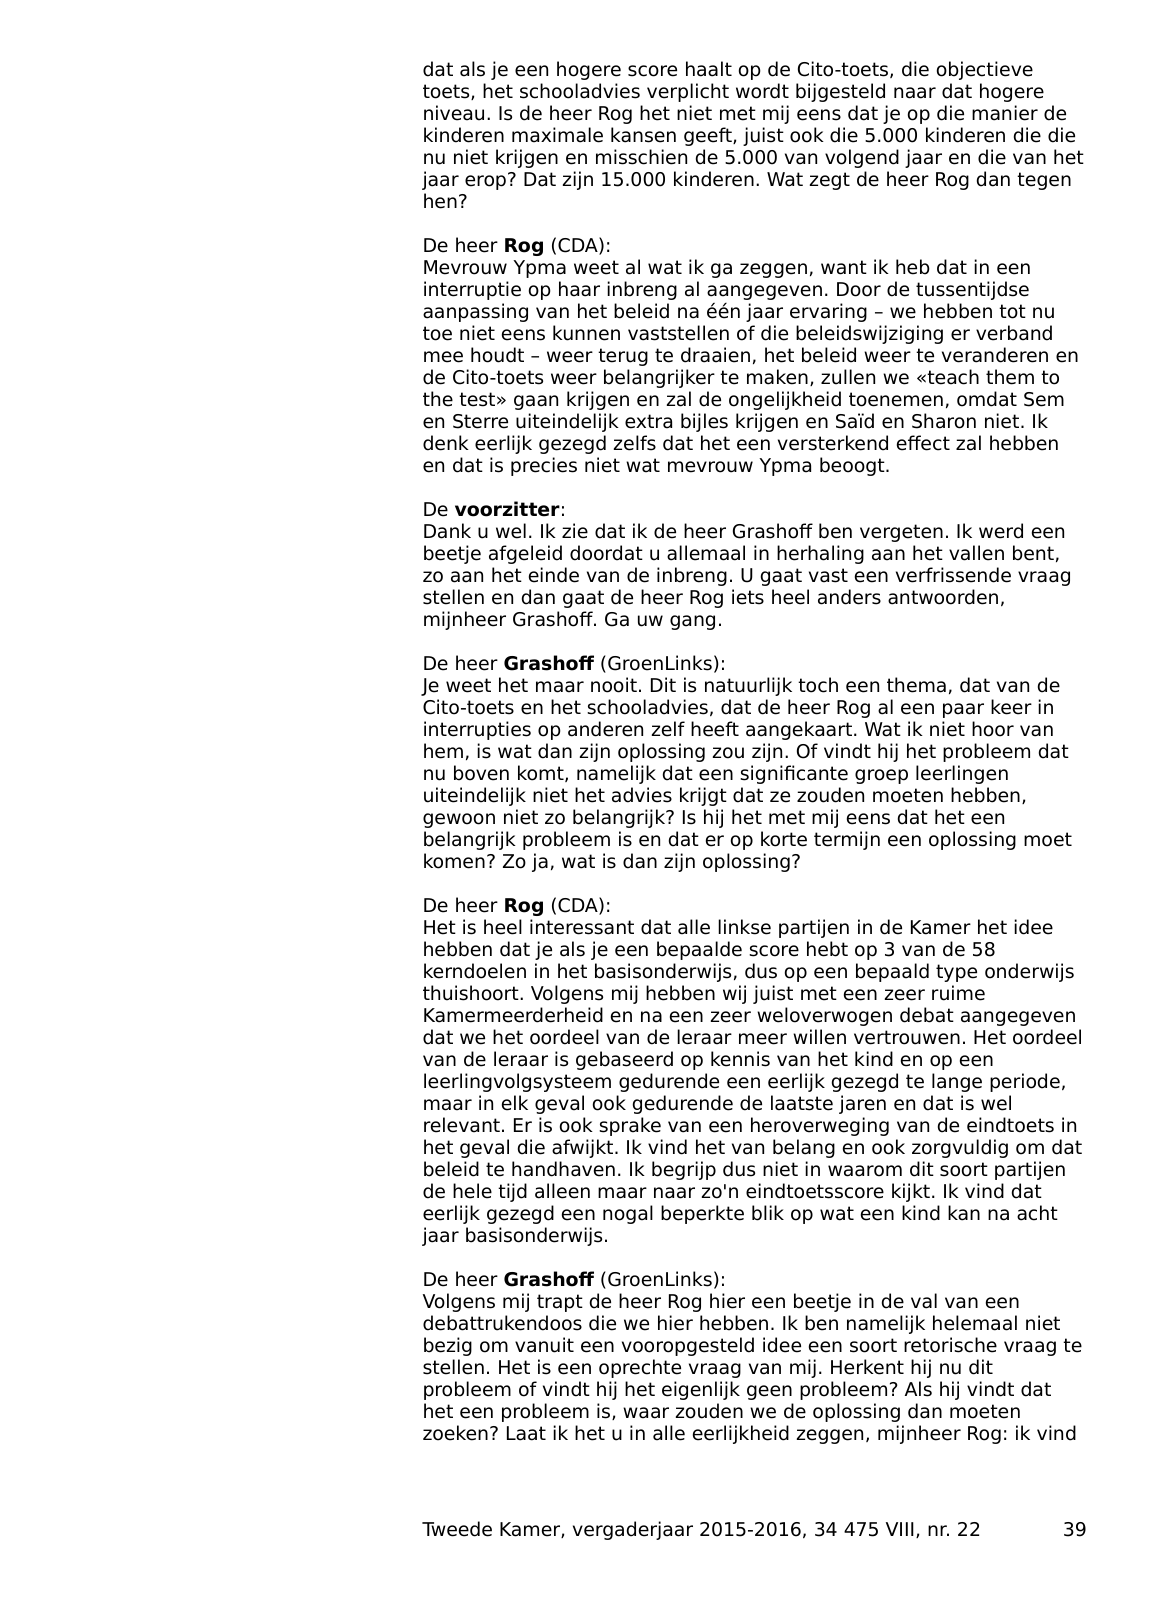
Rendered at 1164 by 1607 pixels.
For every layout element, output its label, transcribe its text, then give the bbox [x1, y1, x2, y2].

text De heer Grashoff (GroenLinks): [422, 1269, 1087, 1291]
text Dank u wel. Ik zie dat ik de heer Grashoff ben vergeten. Ik werd een beetje afgeleid doordat u allemaal in herhaling aan het vallen bent, zo aan het einde van de inbreng. U gaat vast een verfrissende vraag stellen en dan gaat de heer Rog iets heel anders antwoorden, mijnheer Grashoff. Ga uw gang. [422, 521, 1087, 631]
text Mevrouw Ypma weet al wat ik ga zeggen, want ik heb dat in een interruptie op haar inbreng al aangegeven. Door de tussentijdse aanpassing van het beleid na één jaar ervaring – we hebben tot nu toe niet eens kunnen vaststellen of die beleidswijziging er verband mee houdt – weer terug te draaien, het beleid weer te veranderen en de Cito-toets weer belangrijker te maken, zullen we «teach them to the test» gaan krijgen en zal de ongelijkheid toenemen, omdat Sem en Sterre uiteindelijk extra bijles krijgen en Saïd en Sharon niet. Ik denk eerlijk gezegd zelfs dat het een versterkend effect zal hebben en dat is precies niet wat mevrouw Ypma beoogt. [422, 257, 1087, 477]
text De voorzitter: [422, 499, 1087, 521]
text dat als je een hogere score haalt op de Cito-toets, die objectieve toets, het schooladvies verplicht wordt bijgesteld naar dat hogere niveau. Is de heer Rog het niet met mij eens dat je op die manier de kinderen maximale kansen geeft, juist ook die 5.000 kinderen die die nu niet krijgen en misschien de 5.000 van volgend jaar en die van het jaar erop? Dat zijn 15.000 kinderen. Wat zegt de heer Rog dan tegen hen? [422, 59, 1087, 213]
text De heer Rog (CDA): [422, 895, 1087, 917]
text De heer Grashoff (GroenLinks): [422, 653, 1087, 675]
text Volgens mij trapt de heer Rog hier een beetje in de val van een debattrukendoos die we hier hebben. Ik ben namelijk helemaal niet bezig om vanuit een vooropgesteld idee een soort retorische vraag te stellen. Het is een oprechte vraag van mij. Herkent hij nu dit probleem of vindt hij het eigenlijk geen probleem? Als hij vindt dat het een probleem is, waar zouden we de oplossing dan moeten zoeken? Laat ik het u in alle eerlijkheid zeggen, mijnheer Rog: ik vind [422, 1291, 1087, 1445]
text Het is heel interessant dat alle linkse partijen in de Kamer het idee hebben dat je als je een bepaalde score hebt op 3 van de 58 kerndoelen in het basisonderwijs, dus op een bepaald type onderwijs thuishoort. Volgens mij hebben wij juist met een zeer ruime Kamermeerderheid en na een zeer weloverwogen debat aangegeven dat we het oordeel van de leraar meer willen vertrouwen. Het oordeel van de leraar is gebaseerd op kennis van het kind en op een leerlingvolgsysteem gedurende een eerlijk gezegd te lange periode, maar in elk geval ook gedurende de laatste jaren en dat is wel relevant. Er is ook sprake van een heroverweging van de eindtoets in het geval die afwijkt. Ik vind het van belang en ook zorgvuldig om dat beleid te handhaven. Ik begrijp dus niet in waarom dit soort partijen de hele tijd alleen maar naar zo'n eindtoetsscore kijkt. Ik vind dat eerlijk gezegd een nogal beperkte blik op wat een kind kan na acht jaar basisonderwijs. [422, 917, 1087, 1247]
text Je weet het maar nooit. Dit is natuurlijk toch een thema, dat van de Cito-toets en het schooladvies, dat de heer Rog al een paar keer in interrupties op anderen zelf heeft aangekaart. Wat ik niet hoor van hem, is wat dan zijn oplossing zou zijn. Of vindt hij het probleem dat nu boven komt, namelijk dat een significante groep leerlingen uiteindelijk niet het advies krijgt dat ze zouden moeten hebben, gewoon niet zo belangrijk? Is hij het met mij eens dat het een belangrijk probleem is en dat er op korte termijn een oplossing moet komen? Zo ja, wat is dan zijn oplossing? [422, 675, 1087, 873]
text De heer Rog (CDA): [422, 235, 1087, 257]
